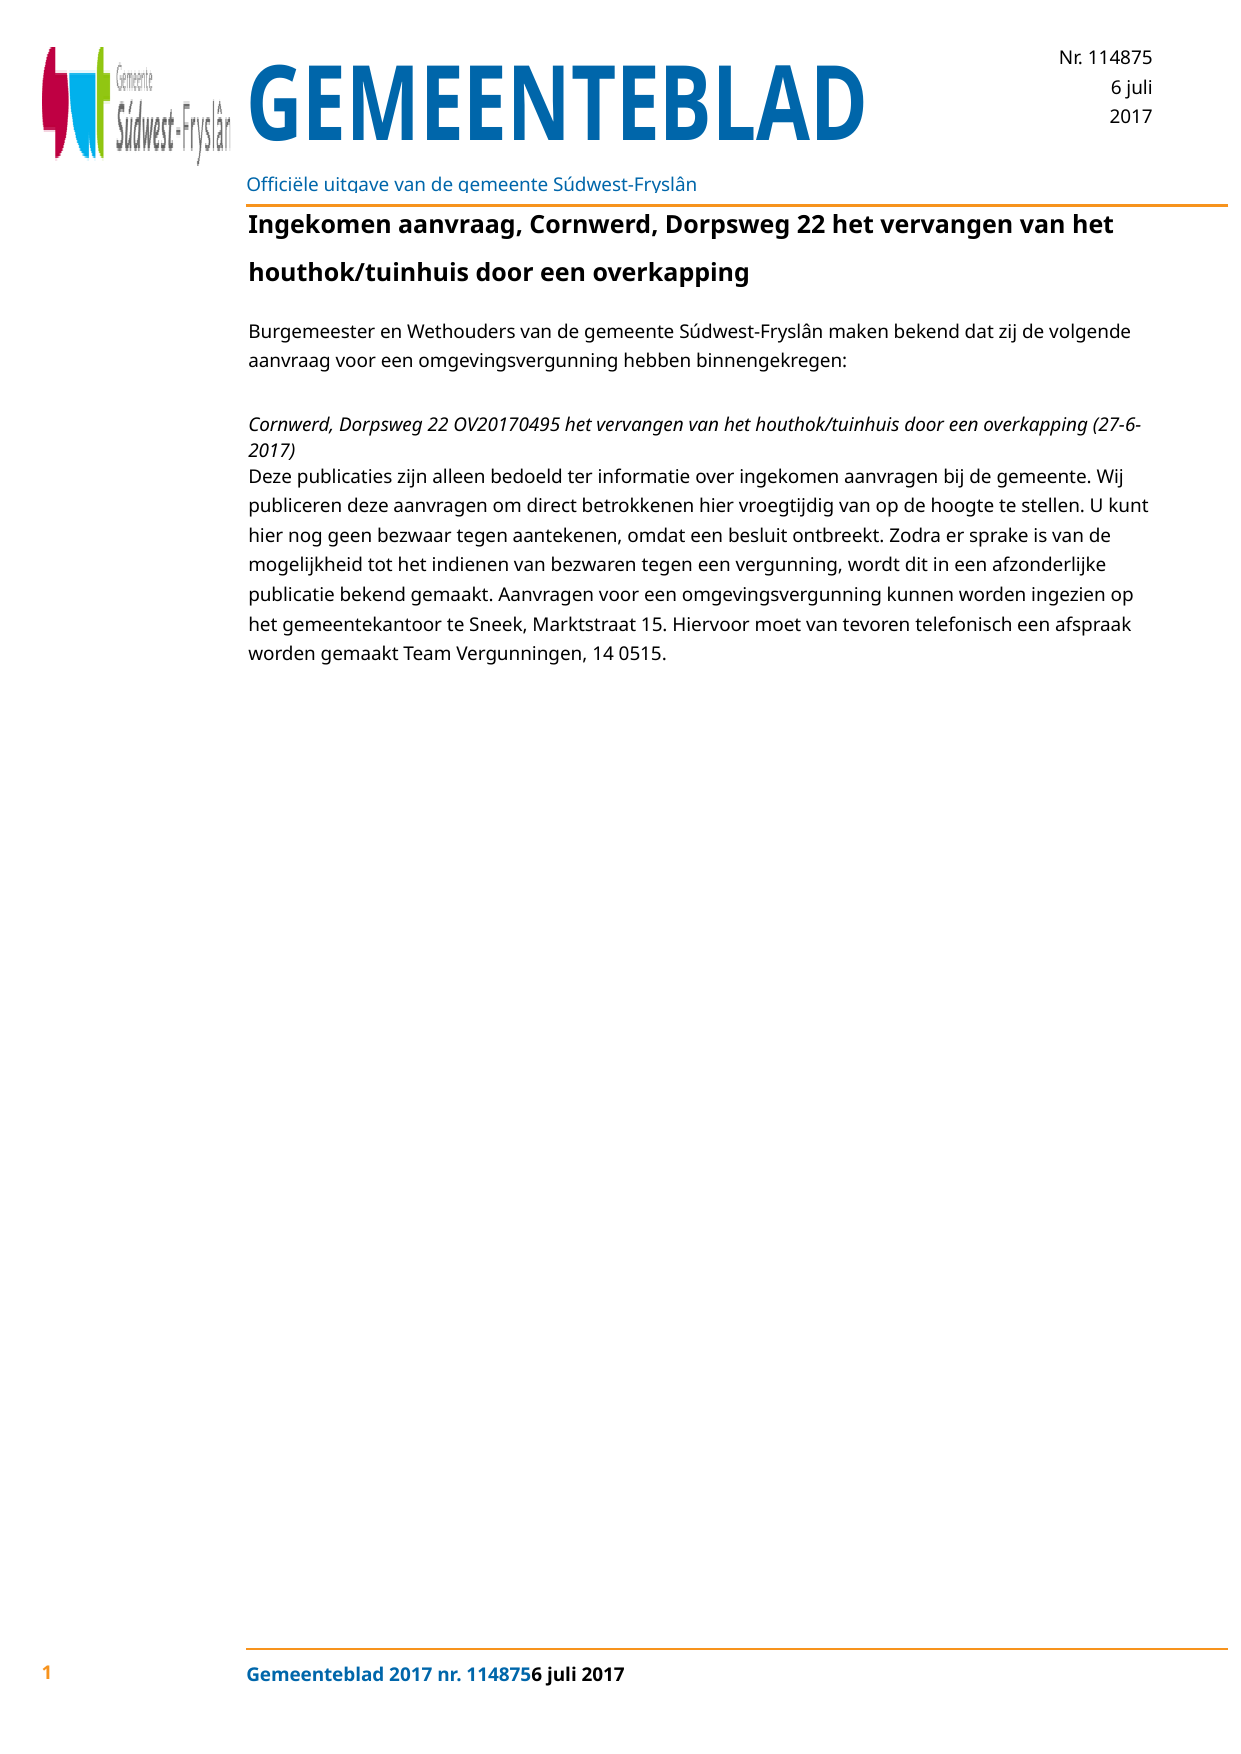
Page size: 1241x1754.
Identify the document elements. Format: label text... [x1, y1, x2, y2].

picture [41, 47, 231, 172]
text Ingekomen aanvraag, Cornwerd, Dorpsweg 22 het vervangen van het houthok/tuinhuis door een overkapping [248, 207, 1152, 288]
text Deze publicaties zijn alleen bedoeld ter informatie over ingekomen aanvragen bij de gemeente. Wij publiceren deze aanvragen om direct betrokkenen hier vroegtijdig van op de hoogte te stellen. U kunt hier nog geen bezwaar tegen aantekenen, omdat een besluit ontbreekt. Zodra er sprake is van de mogelijkheid tot het indienen van bezwaren tegen een vergunning, wordt dit in een afzonderlijke publicatie bekend gemaakt. Aanvragen voor een omgevingsvergunning kunnen worden ingezien op het gemeentekantoor te Sneek, Marktstraat 15. Hiervoor moet van tevoren telefonisch een afspraak worden gemaakt Team Vergunningen, 14 0515. [248, 463, 1152, 666]
text Cornwerd, Dorpsweg 22 OV20170495 het vervangen van het houthok/tuinhuis door een overkapping (27-6-2017) [248, 411, 1152, 463]
text Burgemeester en Wethouders van de gemeente Súdwest-Fryslân maken bekend dat zij de volgende aanvraag voor een omgevingsvergunning hebben binnengekregen: [248, 318, 1152, 373]
